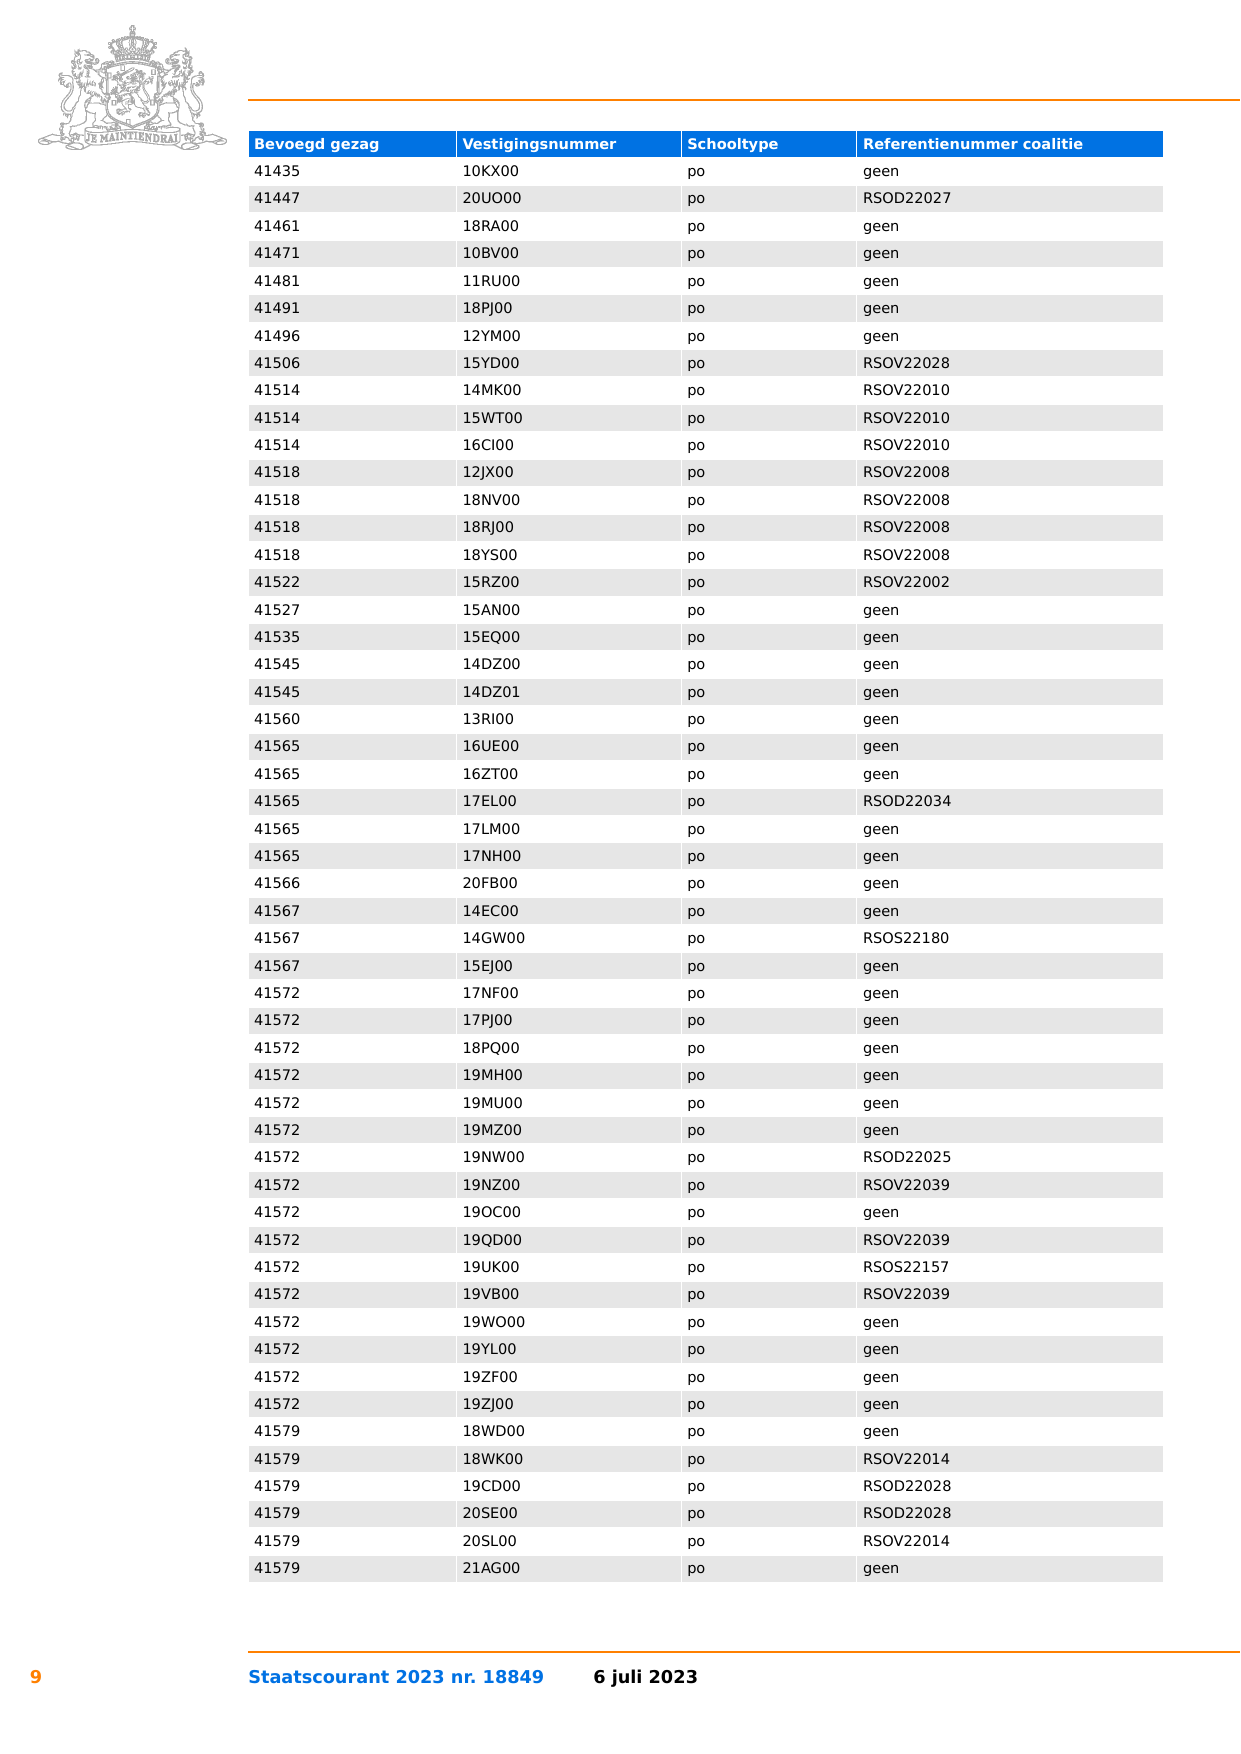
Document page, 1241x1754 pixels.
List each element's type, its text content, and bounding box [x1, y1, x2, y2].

table_cell 41565 [249, 789, 456, 815]
table_cell RSOD22028 [857, 1501, 1163, 1527]
picture [38, 25, 227, 150]
table_cell geen [857, 158, 1163, 185]
table_cell 41579 [249, 1556, 456, 1582]
table_cell 41572 [249, 1199, 456, 1226]
table_cell 41514 [249, 378, 456, 404]
table_cell 41572 [249, 1090, 456, 1116]
table_cell po [682, 542, 856, 568]
table_cell po [682, 734, 856, 760]
table_cell 41518 [249, 460, 456, 486]
table_cell geen [857, 679, 1163, 705]
table_cell 14EC00 [457, 898, 681, 924]
table_cell 10KX00 [457, 158, 681, 185]
table_cell 41579 [249, 1501, 456, 1527]
table_cell geen [857, 268, 1163, 294]
table_cell 20UO00 [457, 186, 681, 212]
table_cell 13RI00 [457, 706, 681, 733]
table_cell 18WK00 [457, 1446, 681, 1472]
table_cell 41496 [249, 323, 456, 349]
table_cell 15YD00 [457, 350, 681, 376]
table_cell 12JX00 [457, 460, 681, 486]
table_header Vestigingsnummer [457, 131, 681, 157]
table_cell geen [857, 816, 1163, 842]
table_cell po [682, 487, 856, 513]
table_cell RSOD22027 [857, 186, 1163, 212]
table_cell RSOV22008 [857, 542, 1163, 568]
table_cell 14DZ00 [457, 651, 681, 678]
table_cell po [682, 1199, 856, 1226]
table_cell 41572 [249, 1172, 456, 1198]
table_cell po [682, 323, 856, 349]
table_cell geen [857, 1391, 1163, 1417]
table_cell po [682, 651, 856, 678]
table_cell po [682, 378, 856, 404]
table_cell 41545 [249, 651, 456, 678]
table_cell 41566 [249, 871, 456, 897]
table_cell RSOV22010 [857, 432, 1163, 459]
table_cell po [682, 706, 856, 733]
table_cell 10BV00 [457, 241, 681, 267]
table_cell 41471 [249, 241, 456, 267]
table_cell 17NF00 [457, 980, 681, 1007]
table_cell po [682, 1282, 856, 1308]
table_cell 19NW00 [457, 1145, 681, 1171]
table_cell RSOD22028 [857, 1473, 1163, 1500]
table_cell po [682, 816, 856, 842]
table_cell RSOV22014 [857, 1446, 1163, 1472]
table_cell RSOV22010 [857, 405, 1163, 431]
table_cell 18RJ00 [457, 515, 681, 541]
table_cell po [682, 953, 856, 979]
table_cell 41572 [249, 1364, 456, 1390]
table_cell 19YL00 [457, 1336, 681, 1363]
table_cell po [682, 980, 856, 1007]
table_cell RSOV22039 [857, 1227, 1163, 1253]
table_cell po [682, 405, 856, 431]
table_cell po [682, 1501, 856, 1527]
table_cell 15EJ00 [457, 953, 681, 979]
table_cell 21AG00 [457, 1556, 681, 1582]
table_cell geen [857, 1063, 1163, 1089]
table_cell po [682, 295, 856, 322]
table_cell 19MU00 [457, 1090, 681, 1116]
table_cell 19ZF00 [457, 1364, 681, 1390]
table_cell po [682, 1419, 856, 1445]
table_cell RSOV22008 [857, 460, 1163, 486]
table_cell 41567 [249, 953, 456, 979]
table_cell po [682, 1090, 856, 1116]
table_cell 41572 [249, 1254, 456, 1281]
table_cell geen [857, 241, 1163, 267]
table_cell 41447 [249, 186, 456, 212]
table_cell 19CD00 [457, 1473, 681, 1500]
table_cell 41518 [249, 515, 456, 541]
table_cell geen [857, 1419, 1163, 1445]
table_header Schooltype [682, 131, 856, 157]
table_cell geen [857, 1090, 1163, 1116]
table_cell 41481 [249, 268, 456, 294]
table_cell 17LM00 [457, 816, 681, 842]
table_cell 41435 [249, 158, 456, 185]
table_cell geen [857, 843, 1163, 869]
table_cell 41572 [249, 1117, 456, 1143]
table_cell po [682, 843, 856, 869]
table_cell RSOV22039 [857, 1172, 1163, 1198]
table_cell 41579 [249, 1473, 456, 1500]
table_cell 41572 [249, 1227, 456, 1253]
table_cell 18PJ00 [457, 295, 681, 322]
table_cell geen [857, 706, 1163, 733]
table_cell 15WT00 [457, 405, 681, 431]
table_cell po [682, 460, 856, 486]
table_cell po [682, 268, 856, 294]
table_cell po [682, 1145, 856, 1171]
table_cell po [682, 624, 856, 650]
table_cell 19UK00 [457, 1254, 681, 1281]
table_cell 12YM00 [457, 323, 681, 349]
table_cell 16CI00 [457, 432, 681, 459]
table_cell geen [857, 1008, 1163, 1034]
table_cell po [682, 1309, 856, 1335]
table_cell 18PQ00 [457, 1035, 681, 1061]
table_cell po [682, 241, 856, 267]
table_cell po [682, 1035, 856, 1061]
table_cell 41527 [249, 597, 456, 623]
table_cell 41560 [249, 706, 456, 733]
table_cell 41572 [249, 1145, 456, 1171]
table_cell po [682, 1473, 856, 1500]
table_cell 41491 [249, 295, 456, 322]
table_cell po [682, 350, 856, 376]
table_cell 41506 [249, 350, 456, 376]
table_cell po [682, 432, 856, 459]
table_cell 11RU00 [457, 268, 681, 294]
table_cell geen [857, 871, 1163, 897]
table_cell RSOV22008 [857, 487, 1163, 513]
table_cell 18WD00 [457, 1419, 681, 1445]
table_cell geen [857, 651, 1163, 678]
table_cell RSOV22014 [857, 1528, 1163, 1554]
table_cell 17EL00 [457, 789, 681, 815]
table_cell po [682, 925, 856, 952]
table_cell 41572 [249, 1035, 456, 1061]
table_cell po [682, 569, 856, 596]
table_cell geen [857, 953, 1163, 979]
table_cell 14MK00 [457, 378, 681, 404]
table_cell 41535 [249, 624, 456, 650]
table_cell 17PJ00 [457, 1008, 681, 1034]
table_cell geen [857, 295, 1163, 322]
table_cell 14GW00 [457, 925, 681, 952]
table_cell 41461 [249, 213, 456, 239]
table_cell geen [857, 1336, 1163, 1363]
table_cell 15AN00 [457, 597, 681, 623]
table_cell 41514 [249, 432, 456, 459]
table_cell 18RA00 [457, 213, 681, 239]
table_cell geen [857, 323, 1163, 349]
table_cell po [682, 761, 856, 787]
table_cell po [682, 1391, 856, 1417]
table_cell po [682, 1364, 856, 1390]
table_cell po [682, 1008, 856, 1034]
table_cell po [682, 213, 856, 239]
table_cell po [682, 679, 856, 705]
table_cell po [682, 1446, 856, 1472]
table_cell po [682, 789, 856, 815]
table_cell 41572 [249, 1063, 456, 1089]
table_cell 19NZ00 [457, 1172, 681, 1198]
table_cell 16ZT00 [457, 761, 681, 787]
table_cell RSOD22025 [857, 1145, 1163, 1171]
table_cell 19OC00 [457, 1199, 681, 1226]
table_cell po [682, 1336, 856, 1363]
table_cell geen [857, 1199, 1163, 1226]
table_cell po [682, 871, 856, 897]
table_cell RSOV22028 [857, 350, 1163, 376]
table_header Referentienummer coalitie [857, 131, 1163, 157]
table_cell RSOV22002 [857, 569, 1163, 596]
table_cell 41565 [249, 761, 456, 787]
table_cell 41567 [249, 925, 456, 952]
table_cell 41567 [249, 898, 456, 924]
table_cell 41572 [249, 1336, 456, 1363]
table_cell geen [857, 1117, 1163, 1143]
table_cell 19QD00 [457, 1227, 681, 1253]
table_cell geen [857, 213, 1163, 239]
table_cell geen [857, 980, 1163, 1007]
table_cell geen [857, 1035, 1163, 1061]
table_cell RSOV22039 [857, 1282, 1163, 1308]
table_cell 41565 [249, 816, 456, 842]
table_cell RSOS22157 [857, 1254, 1163, 1281]
table_cell po [682, 1063, 856, 1089]
table_cell po [682, 1227, 856, 1253]
table_cell 41518 [249, 487, 456, 513]
table_cell 18YS00 [457, 542, 681, 568]
table_cell 41572 [249, 1309, 456, 1335]
table_cell 19ZJ00 [457, 1391, 681, 1417]
table_cell 41522 [249, 569, 456, 596]
table_cell RSOD22034 [857, 789, 1163, 815]
table_cell geen [857, 898, 1163, 924]
table_cell 19VB00 [457, 1282, 681, 1308]
table_cell 16UE00 [457, 734, 681, 760]
table_cell 41565 [249, 843, 456, 869]
table_cell po [682, 1117, 856, 1143]
table_cell po [682, 597, 856, 623]
table_cell 41572 [249, 1391, 456, 1417]
table_cell geen [857, 1309, 1163, 1335]
table_cell 17NH00 [457, 843, 681, 869]
table_cell geen [857, 1556, 1163, 1582]
table_cell 15RZ00 [457, 569, 681, 596]
table_header Bevoegd gezag [249, 131, 456, 157]
table_cell geen [857, 1364, 1163, 1390]
table_cell 41565 [249, 734, 456, 760]
table_cell po [682, 898, 856, 924]
table_cell 41572 [249, 980, 456, 1007]
table_cell po [682, 1556, 856, 1582]
table_cell 41579 [249, 1446, 456, 1472]
table_cell 20FB00 [457, 871, 681, 897]
table_cell po [682, 158, 856, 185]
table_cell geen [857, 624, 1163, 650]
table_cell 19WO00 [457, 1309, 681, 1335]
table_cell 41579 [249, 1528, 456, 1554]
table_cell geen [857, 734, 1163, 760]
table_cell po [682, 1172, 856, 1198]
table_cell 15EQ00 [457, 624, 681, 650]
table_cell 19MZ00 [457, 1117, 681, 1143]
table_cell RSOV22008 [857, 515, 1163, 541]
table_cell RSOV22010 [857, 378, 1163, 404]
table_cell 41579 [249, 1419, 456, 1445]
table_cell 19MH00 [457, 1063, 681, 1089]
table_cell po [682, 515, 856, 541]
table_cell 14DZ01 [457, 679, 681, 705]
table_cell po [682, 1528, 856, 1554]
table_cell 20SE00 [457, 1501, 681, 1527]
table_cell 41514 [249, 405, 456, 431]
table_cell 41545 [249, 679, 456, 705]
table_cell 41572 [249, 1282, 456, 1308]
table_cell geen [857, 597, 1163, 623]
table_cell 18NV00 [457, 487, 681, 513]
table_cell 41572 [249, 1008, 456, 1034]
table_cell 20SL00 [457, 1528, 681, 1554]
table_cell geen [857, 761, 1163, 787]
table_cell po [682, 1254, 856, 1281]
table_cell po [682, 186, 856, 212]
table_cell RSOS22180 [857, 925, 1163, 952]
table_cell 41518 [249, 542, 456, 568]
